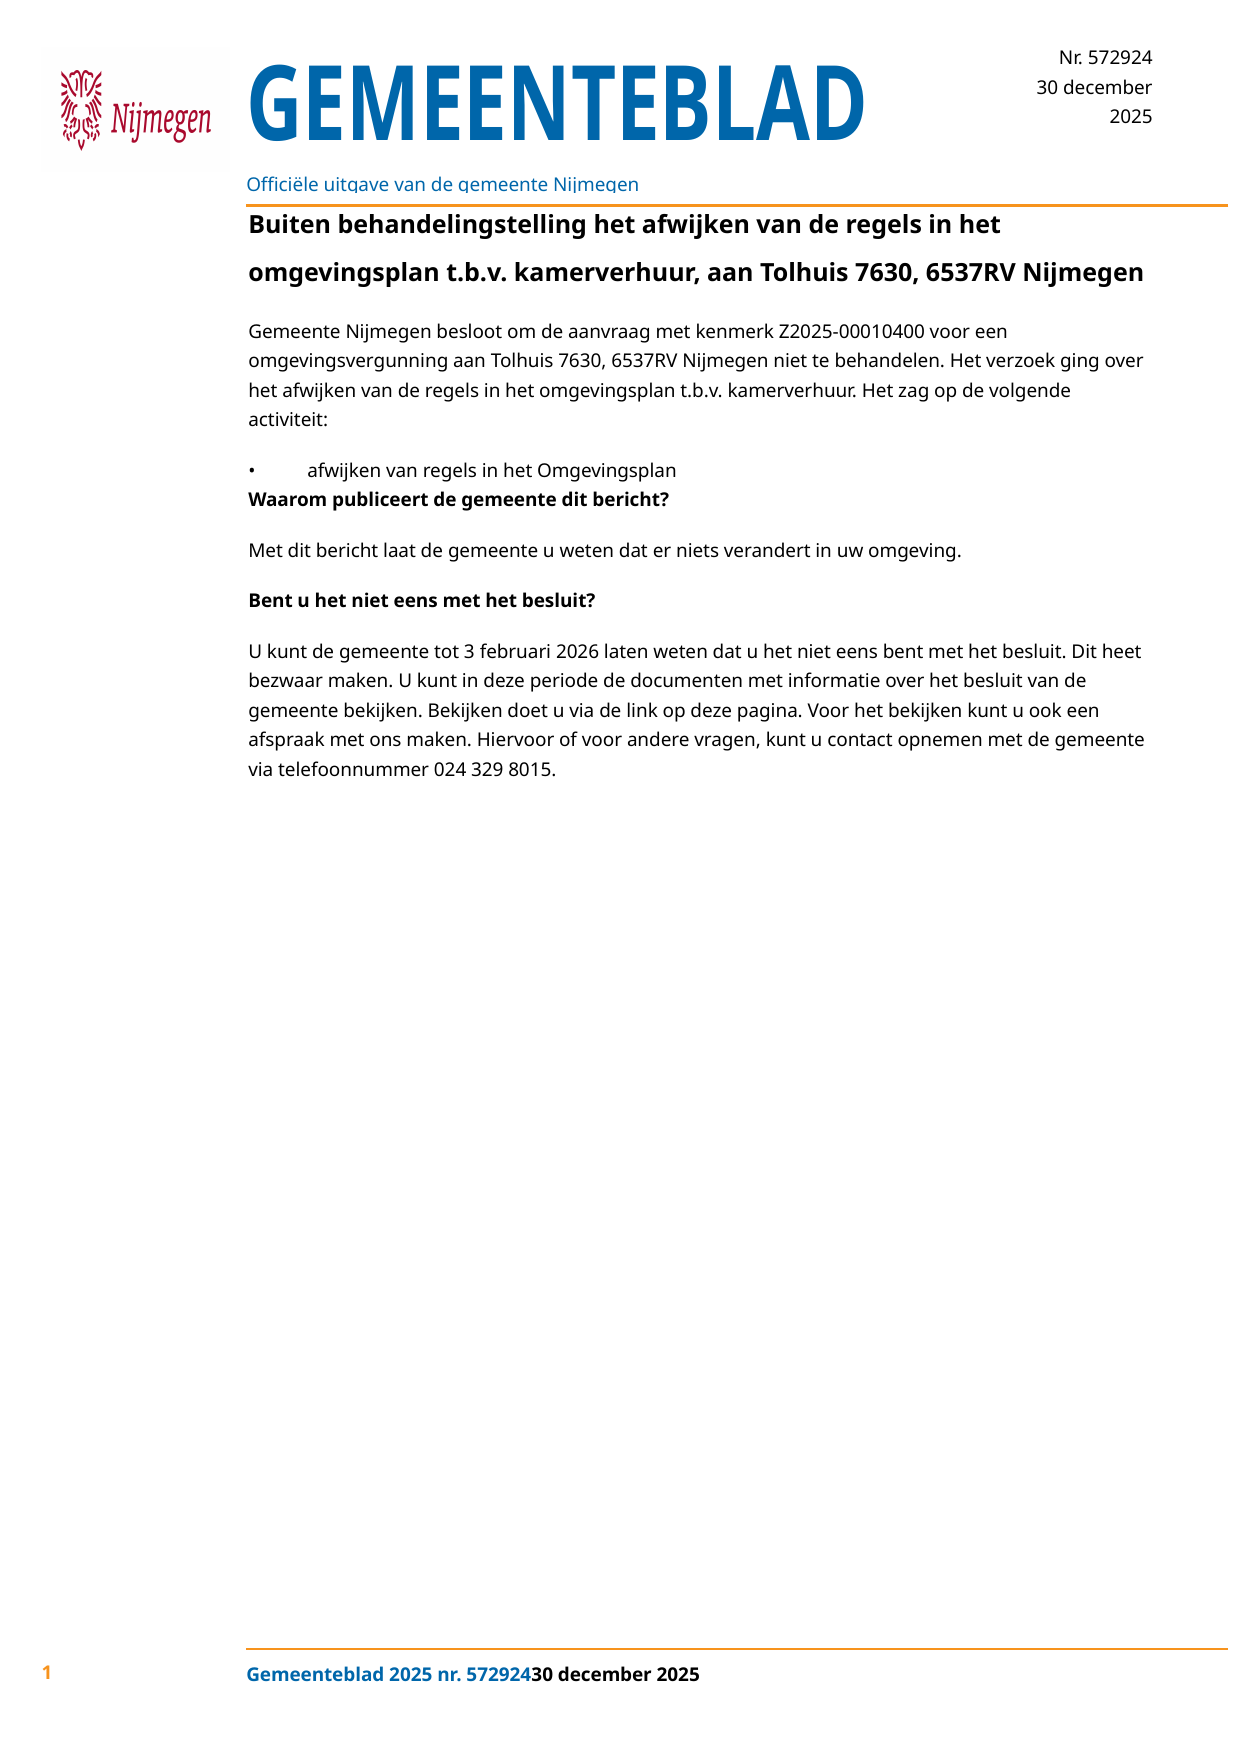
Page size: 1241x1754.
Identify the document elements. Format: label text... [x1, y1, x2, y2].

text Bent u het niet eens met het besluit? [248, 587, 1152, 613]
list afwijken van regels in het Omgevingsplan [248, 457, 1152, 483]
picture [41, 47, 231, 172]
text Met dit bericht laat de gemeente u weten dat er niets verandert in uw omgeving. [248, 537, 1152, 563]
text U kunt de gemeente tot 3 februari 2026 laten weten dat u het niet eens bent met het besluit. Dit heet bezwaar maken. U kunt in deze periode de documenten met informatie over het besluit van de gemeente bekijken. Bekijken doet u via de link op deze pagina. Voor het bekijken kunt u ook een afspraak met ons maken. Hiervoor of voor andere vragen, kunt u contact opnemen met de gemeente via telefoonnummer 024 329 8015. [248, 638, 1152, 782]
text Buiten behandelingstelling het afwijken van de regels in het omgevingsplan t.b.v. kamerverhuur, aan Tolhuis 7630, 6537RV Nijmegen [248, 207, 1152, 288]
text Waarom publiceert de gemeente dit bericht? [248, 487, 1152, 512]
text Gemeente Nijmegen besloot om de aanvraag met kenmerk Z2025-00010400 voor een omgevingsvergunning aan Tolhuis 7630, 6537RV Nijmegen niet te behandelen. Het verzoek ging over het afwijken van de regels in het omgevingsplan t.b.v. kamerverhuur. Het zag op de volgende activiteit: [248, 318, 1152, 432]
